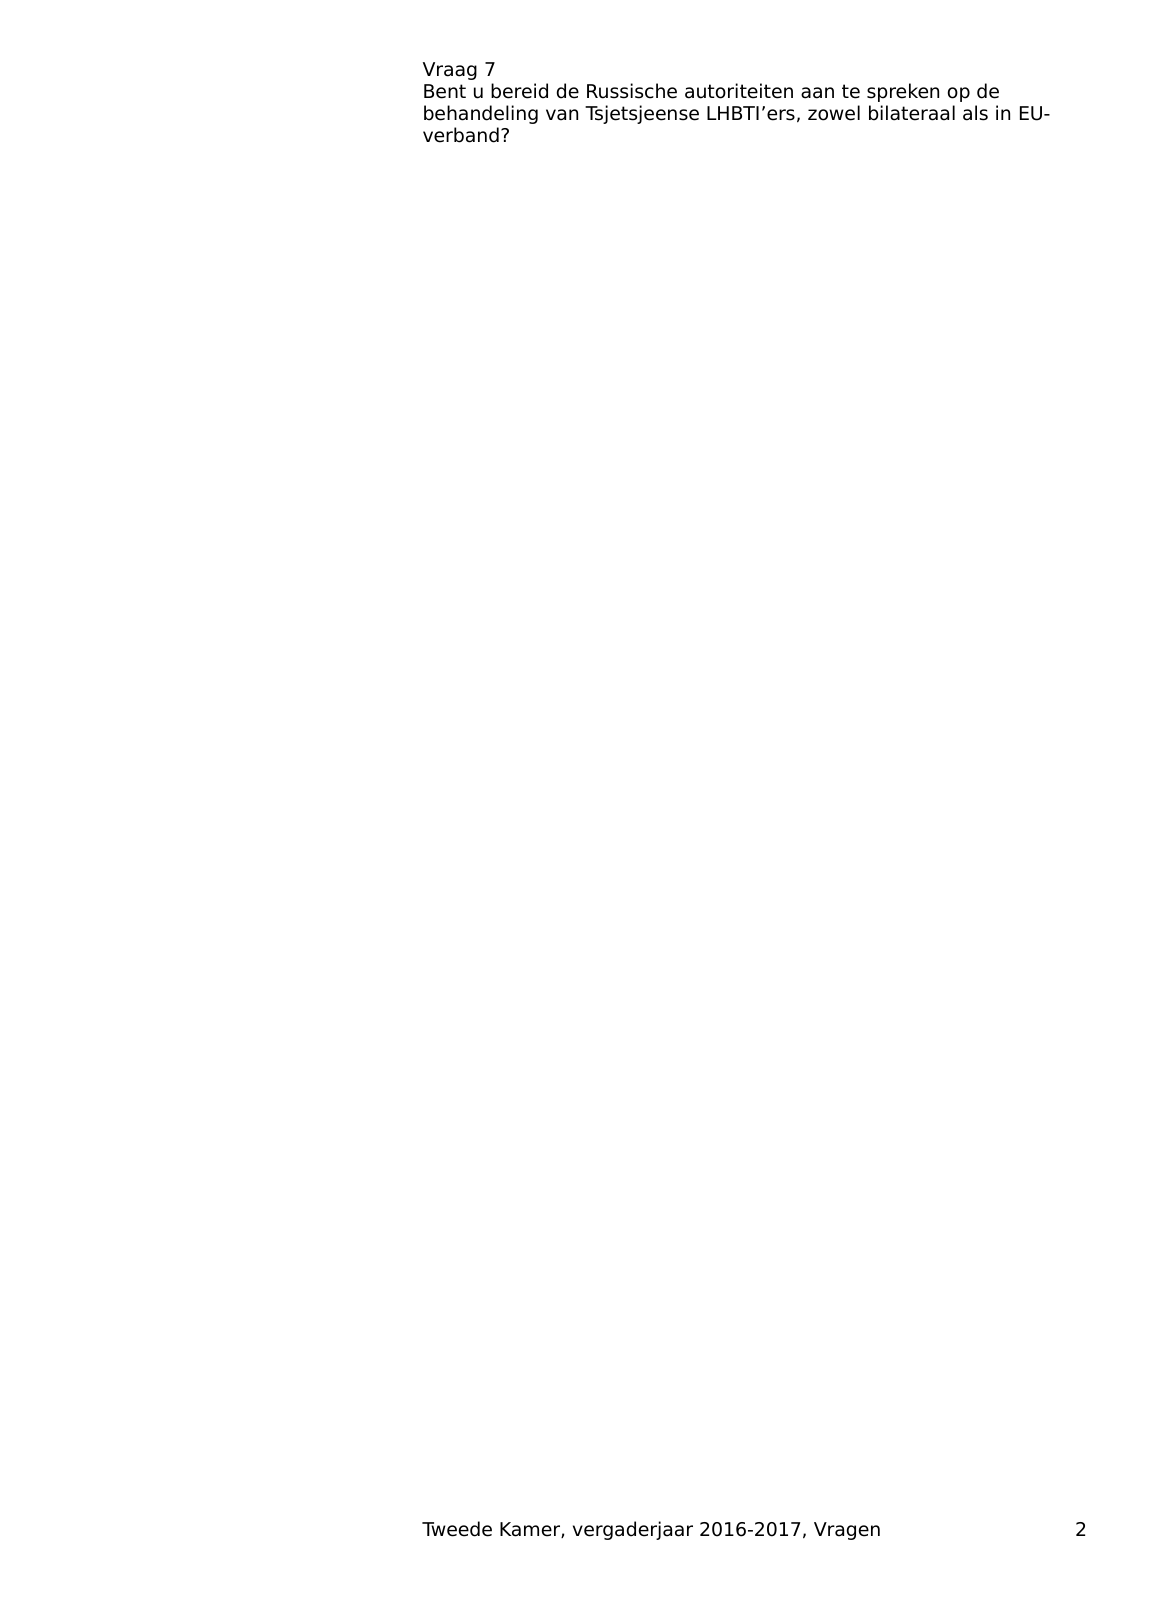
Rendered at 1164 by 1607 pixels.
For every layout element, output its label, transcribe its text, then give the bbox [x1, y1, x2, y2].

text Vraag 7 [422, 59, 1087, 81]
text Bent u bereid de Russische autoriteiten aan te spreken op de behandeling van Tsjetsjeense LHBTI’ers, zowel bilateraal als in EU-verband? [422, 81, 1087, 147]
